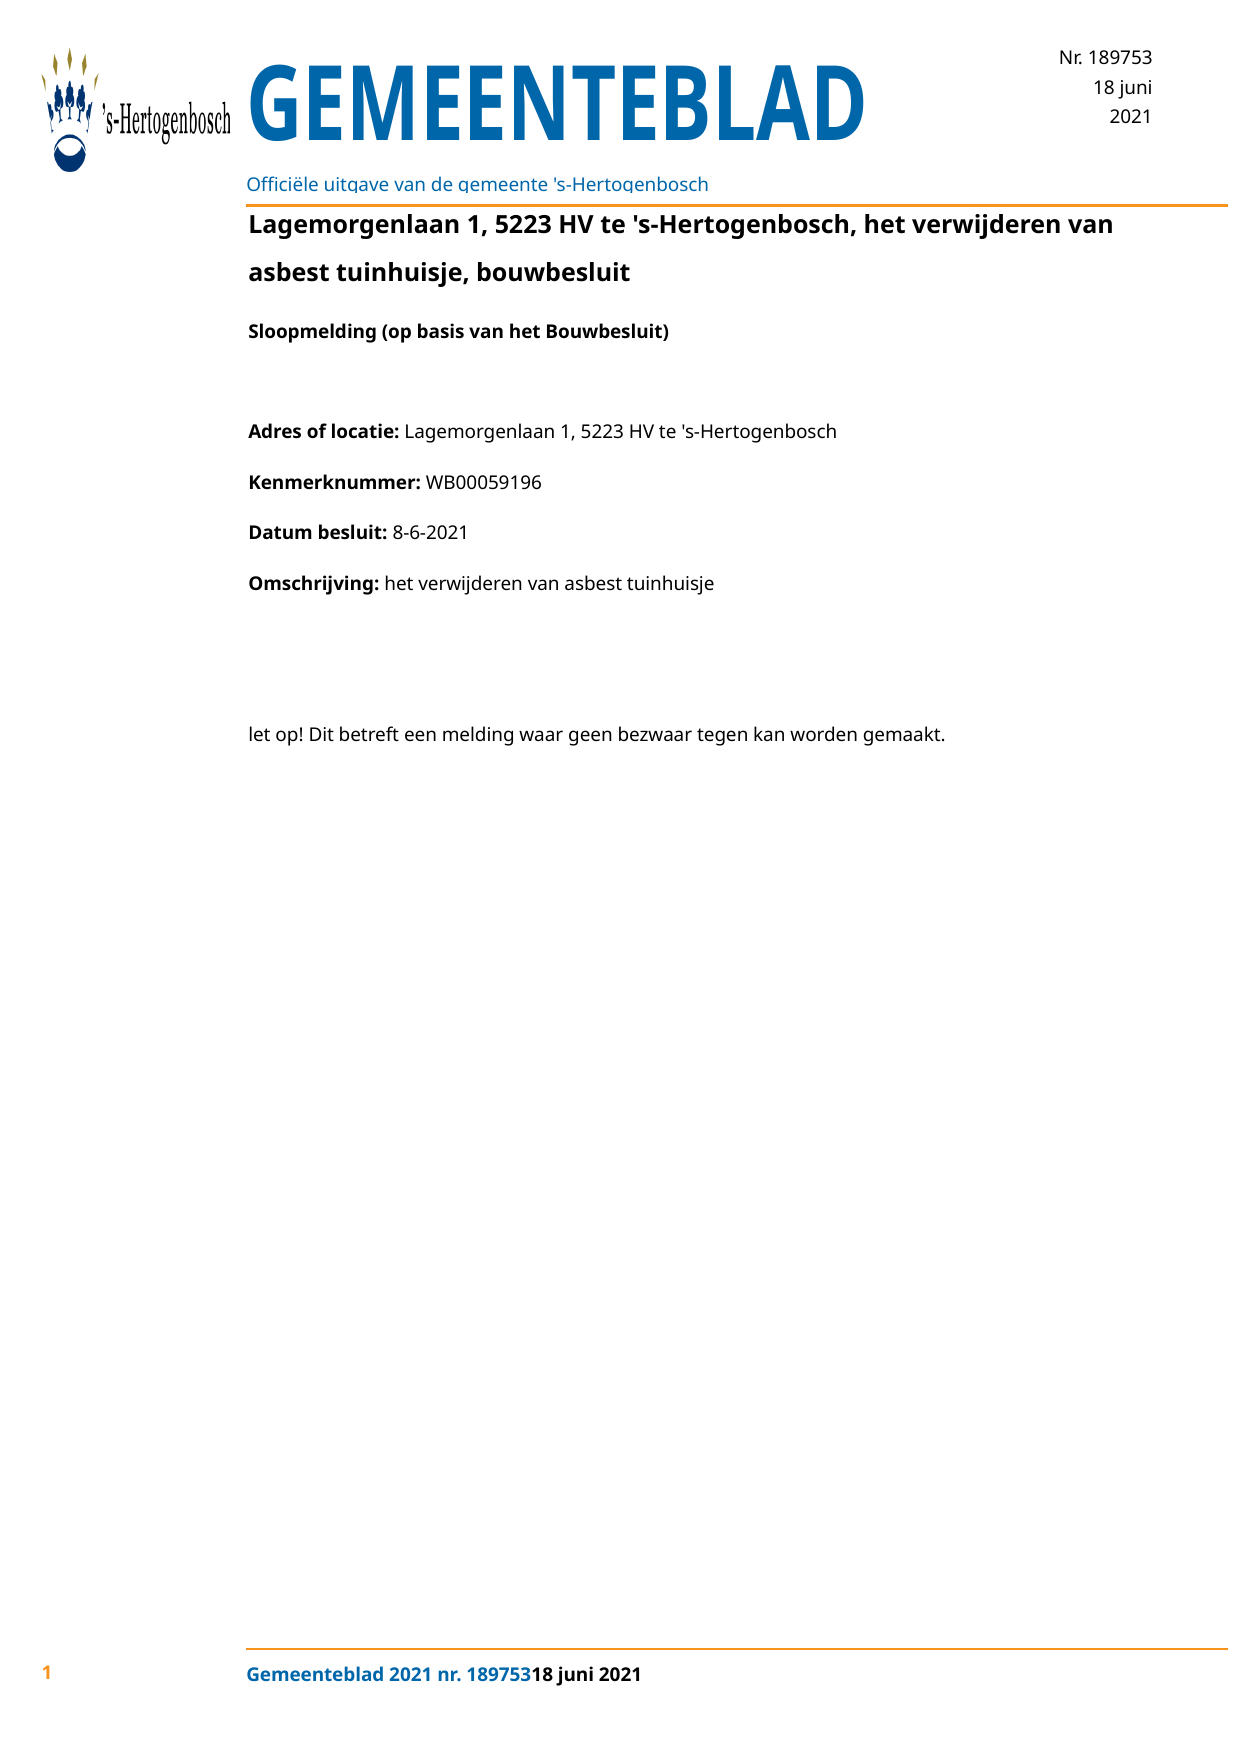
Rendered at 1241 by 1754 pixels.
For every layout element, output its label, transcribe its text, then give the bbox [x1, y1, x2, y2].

text Lagemorgenlaan 1, 5223 HV te 's-Hertogenbosch, het verwijderen van asbest tuinhuisje, bouwbesluit [248, 207, 1152, 288]
text Datum besluit: 8-6-2021 [248, 519, 1152, 545]
text Adres of locatie: Lagemorgenlaan 1, 5223 HV te 's-Hertogenbosch [248, 419, 1152, 444]
text Sloopmelding (op basis van het Bouwbesluit) [248, 318, 1152, 344]
text Omschrijving: het verwijderen van asbest tuinhuisje [248, 570, 1152, 596]
picture [41, 47, 231, 172]
text let op! Dit betreft een melding waar geen bezwaar tegen kan worden gemaakt. [248, 721, 1152, 747]
text Kenmerknummer: WB00059196 [248, 469, 1152, 495]
